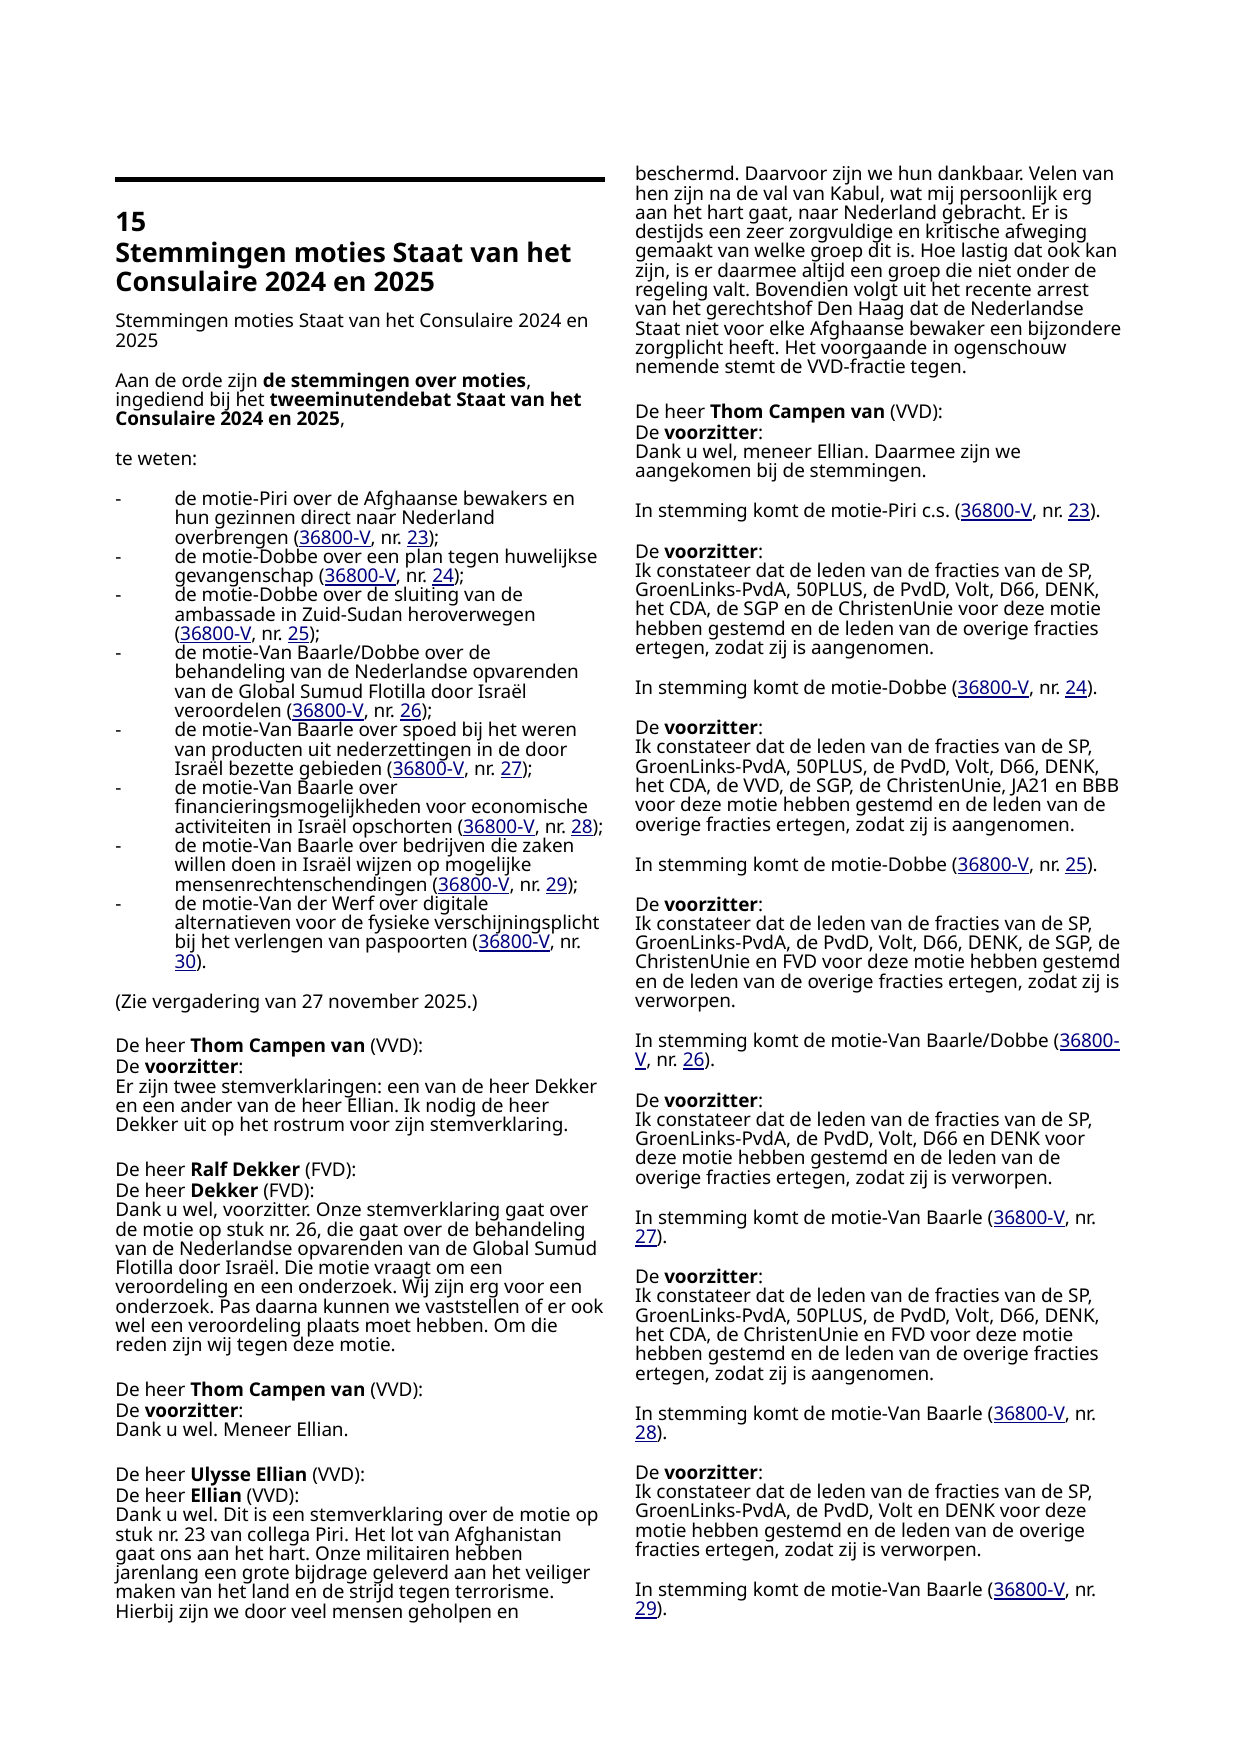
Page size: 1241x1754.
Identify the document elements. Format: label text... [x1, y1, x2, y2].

text Er zijn twee stemverklaringen: een van de heer Dekker en een ander van de heer Ellian. Ik nodig de heer Dekker uit op het rostrum voor zijn stemverklaring. [115, 1078, 605, 1136]
text In stemming komt de motie-Piri c.s. (36800-V, nr. 23). [635, 502, 1125, 522]
text De heer Dekker (FVD): [115, 1182, 605, 1201]
text Dank u wel. Meneer Ellian. [115, 1421, 605, 1441]
list de motie-Dobbe over een plan tegen huwelijkse gevangenschap (36800-V, nr. 24); [115, 548, 605, 586]
text In stemming komt de motie-Dobbe (36800-V, nr. 24). [635, 679, 1125, 698]
text Dank u wel, voorzitter. Onze stemverklaring gaat over de motie op stuk nr. 26, die gaat over de behandeling van de Nederlandse opvarenden van de Global Sumud Flotilla door Israël. Die motie vraagt om een veroordeling en een onderzoek. Wij zijn erg voor een onderzoek. Pas daarna kunnen we vaststellen of er ook wel een veroordeling plaats moet hebben. Om die reden zijn wij tegen deze motie. [115, 1201, 605, 1356]
text In stemming komt de motie-Van Baarle (36800-V, nr. 27). [635, 1209, 1125, 1247]
text De voorzitter: [635, 1464, 1125, 1483]
text Aan de orde zijn de stemmingen over moties, ingediend bij het tweeminutendebat Staat van het Consulaire 2024 en 2025, [115, 372, 605, 429]
text De voorzitter: [635, 543, 1125, 562]
text (Zie vergadering van 27 november 2025.) [115, 993, 605, 1012]
text De voorzitter: [635, 424, 1125, 443]
text De heer Ellian (VVD): [115, 1487, 605, 1506]
text De voorzitter: [635, 1268, 1125, 1287]
text Dank u wel, meneer Ellian. Daarmee zijn we aangekomen bij de stemmingen. [635, 443, 1125, 482]
text De heer Ralf Dekker (FVD): [115, 1156, 605, 1182]
text In stemming komt de motie-Van Baarle/Dobbe (36800-V, nr. 26). [635, 1032, 1125, 1071]
text De voorzitter: [635, 896, 1125, 915]
text De voorzitter: [635, 719, 1125, 738]
text In stemming komt de motie-Van Baarle (36800-V, nr. 29). [635, 1581, 1125, 1620]
text De voorzitter: [115, 1058, 605, 1078]
list de motie-Van Baarle/Dobbe over de behandeling van de Nederlandse opvarenden van de Global Sumud Flotilla door Israël veroordelen (36800-V, nr. 26); [115, 644, 605, 721]
list de motie-Van Baarle over bedrijven die zaken willen doen in Israël wijzen op mogelijke mensenrechtenschendingen (36800-V, nr. 29); [115, 837, 605, 895]
text beschermd. Daarvoor zijn we hun dankbaar. Velen van hen zijn na de val van Kabul, wat mij persoonlijk erg aan het hart gaat, naar Nederland gebracht. Er is destijds een zeer zorgvuldige en kritische afweging gemaakt van welke groep dit is. Hoe lastig dat ook kan zijn, is er daarmee altijd een groep die niet onder de regeling valt. Bovendien volgt uit het recente arrest van het gerechtshof Den Haag dat de Nederlandse Staat niet voor elke Afghaanse bewaker een bijzondere zorgplicht heeft. Het voorgaande in ogenschouw nemende stemt de VVD-fractie tegen. [635, 165, 1125, 377]
text 15 [115, 203, 605, 239]
text Stemmingen moties Staat van het Consulaire 2024 en 2025 [115, 239, 605, 312]
text In stemming komt de motie-Dobbe (36800-V, nr. 25). [635, 856, 1125, 875]
text Ik constateer dat de leden van de fracties van de SP, GroenLinks-PvdA, 50PLUS, de PvdD, Volt, D66, DENK, het CDA, de ChristenUnie en FVD voor deze motie hebben gestemd en de leden van de overige fracties ertegen, zodat zij is aangenomen. [635, 1287, 1125, 1384]
list de motie-Piri over de Afghaanse bewakers en hun gezinnen direct naar Nederland overbrengen (36800-V, nr. 23); [115, 490, 605, 548]
text De heer Ulysse Ellian (VVD): [115, 1461, 605, 1487]
list de motie-Van Baarle over spoed bij het weren van producten uit nederzettingen in de door Israël bezette gebieden (36800-V, nr. 27); [115, 721, 605, 779]
list de motie-Dobbe over de sluiting van de ambassade in Zuid-Sudan heroverwegen (36800-V, nr. 25); [115, 586, 605, 644]
text Dank u wel. Dit is een stemverklaring over de motie op stuk nr. 23 van collega Piri. Het lot van Afghanistan gaat ons aan het hart. Onze militairen hebben jarenlang een grote bijdrage geleverd aan het veiliger maken van het land en de strijd tegen terrorisme. Hierbij zijn we door veel mensen geholpen en [115, 1506, 605, 1622]
text In stemming komt de motie-Van Baarle (36800-V, nr. 28). [635, 1404, 1125, 1443]
text Ik constateer dat de leden van de fracties van de SP, GroenLinks-PvdA, de PvdD, Volt en DENK voor deze motie hebben gestemd en de leden van de overige fracties ertegen, zodat zij is verworpen. [635, 1483, 1125, 1560]
text De voorzitter: [115, 1402, 605, 1421]
text De heer Thom Campen van (VVD): [115, 1033, 605, 1058]
text De voorzitter: [635, 1092, 1125, 1111]
text Ik constateer dat de leden van de fracties van de SP, GroenLinks-PvdA, de PvdD, Volt, D66, DENK, de SGP, de ChristenUnie en FVD voor deze motie hebben gestemd en de leden van de overige fracties ertegen, zodat zij is verworpen. [635, 915, 1125, 1011]
text Ik constateer dat de leden van de fracties van de SP, GroenLinks-PvdA, 50PLUS, de PvdD, Volt, D66, DENK, het CDA, de VVD, de SGP, de ChristenUnie, JA21 en BBB voor deze motie hebben gestemd en de leden van de overige fracties ertegen, zodat zij is aangenomen. [635, 738, 1125, 835]
text Stemmingen moties Staat van het Consulaire 2024 en 2025 [115, 312, 605, 351]
text De heer Thom Campen van (VVD): [635, 398, 1125, 424]
list de motie-Van der Werf over digitale alternatieven voor de fysieke verschijningsplicht bij het verlengen van paspoorten (36800-V, nr. 30). [115, 895, 605, 972]
text te weten: [115, 450, 605, 469]
list de motie-Van Baarle over financieringsmogelijkheden voor economische activiteiten in Israël opschorten (36800-V, nr. 28); [115, 779, 605, 837]
text Ik constateer dat de leden van de fracties van de SP, GroenLinks-PvdA, 50PLUS, de PvdD, Volt, D66, DENK, het CDA, de SGP en de ChristenUnie voor deze motie hebben gestemd en de leden van de overige fracties ertegen, zodat zij is aangenomen. [635, 562, 1125, 658]
text Ik constateer dat de leden van de fracties van de SP, GroenLinks-PvdA, de PvdD, Volt, D66 en DENK voor deze motie hebben gestemd en de leden van de overige fracties ertegen, zodat zij is verworpen. [635, 1111, 1125, 1188]
text De heer Thom Campen van (VVD): [115, 1376, 605, 1402]
